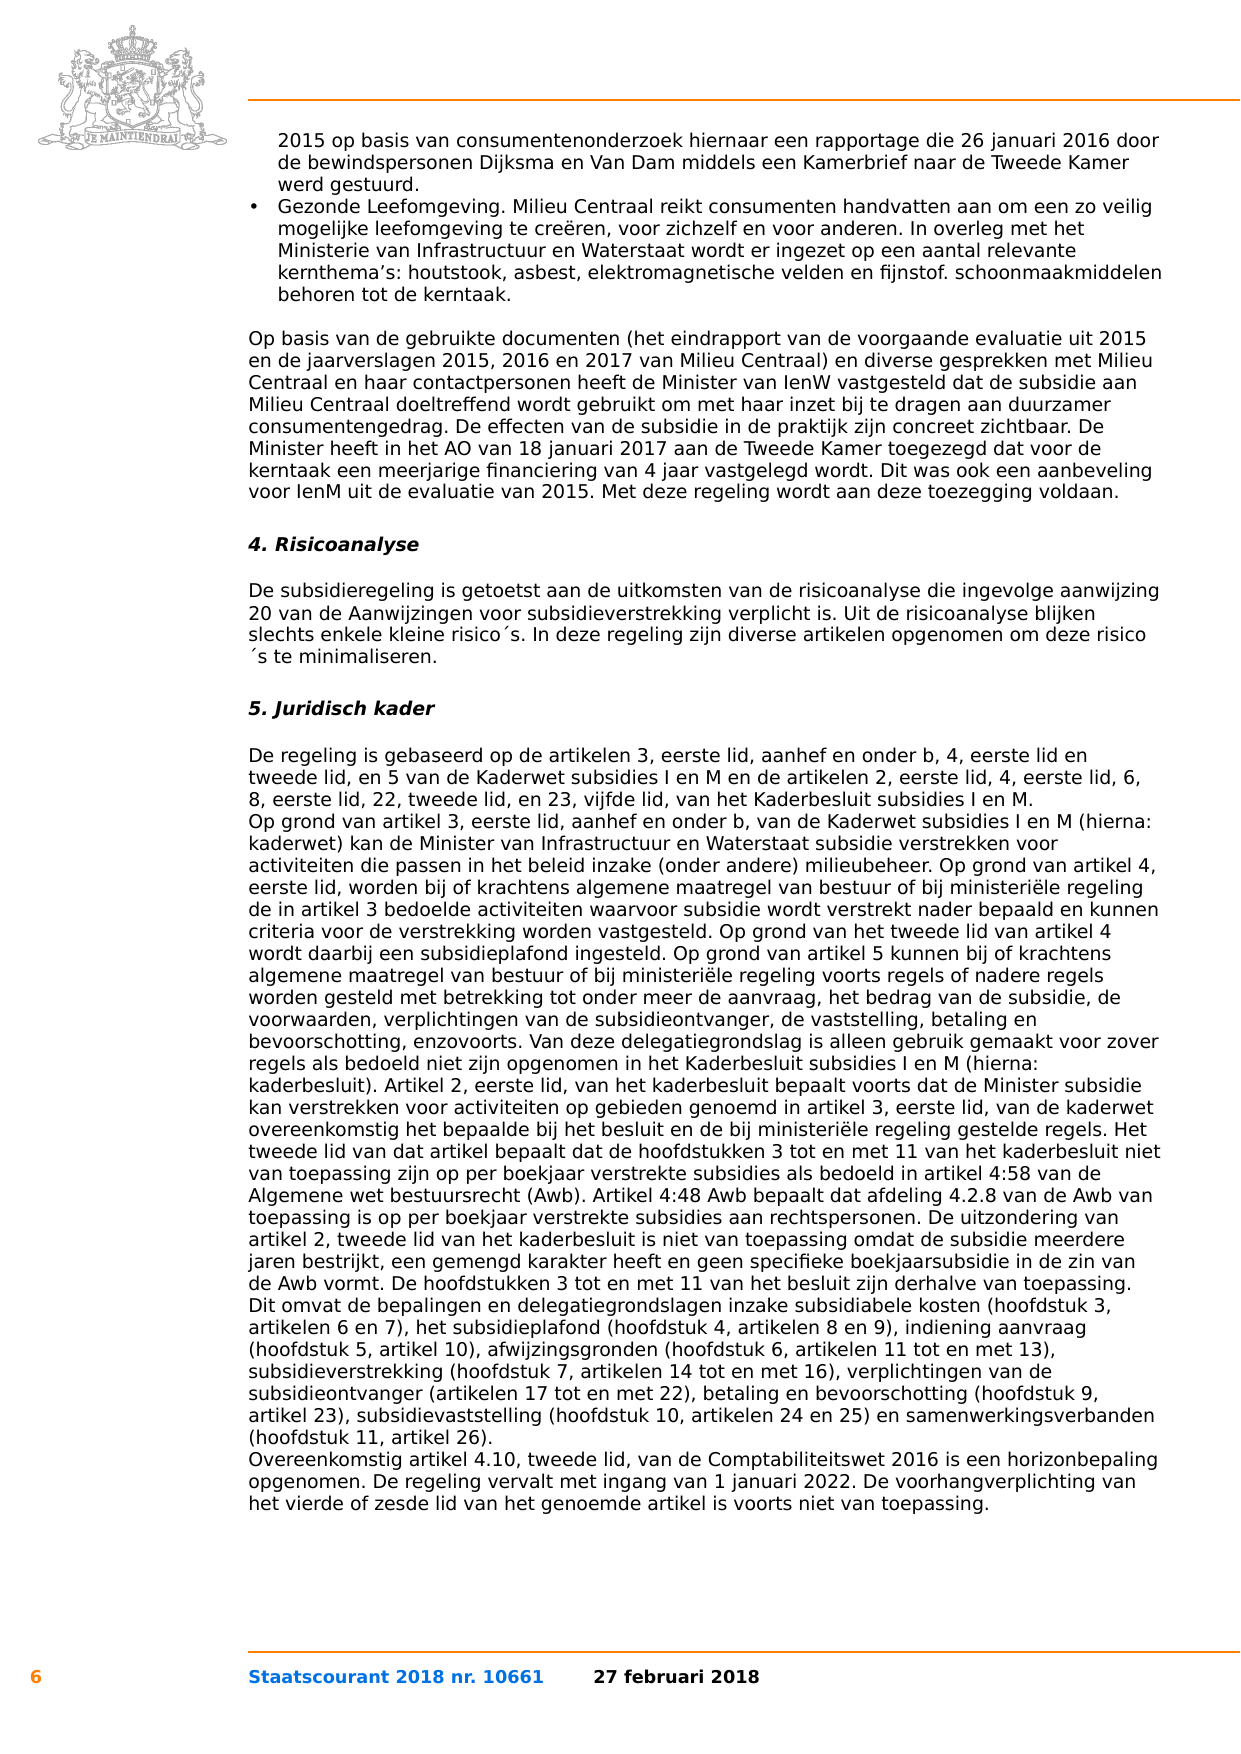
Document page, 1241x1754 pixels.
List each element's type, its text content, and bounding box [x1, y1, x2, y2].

picture [38, 25, 227, 150]
text De regeling is gebaseerd op de artikelen 3, eerste lid, aanhef en onder b, 4, eerste lid en tweede lid, en 5 van de Kaderwet subsidies I en M en de artikelen 2, eerste lid, 4, eerste lid, 6, 8, eerste lid, 22, tweede lid, en 23, vijfde lid, van het Kaderbesluit subsidies I en M. [248, 745, 1163, 811]
text 2015 op basis van consumentenonderzoek hiernaar een rapportage die 26 januari 2016 door de bewindspersonen Dijksma en Van Dam middels een Kamerbrief naar de Tweede Kamer werd gestuurd. [248, 130, 1163, 196]
text • Gezonde Leefomgeving. Milieu Centraal reikt consumenten handvatten aan om een zo veilig mogelijke leefomgeving te creëren, voor zichzelf en voor anderen. In overleg met het Ministerie van Infrastructuur en Waterstaat wordt er ingezet op een aantal relevante kernthema’s: houtstook, asbest, elektromagnetische velden en fijnstof. schoonmaakmiddelen behoren tot de kerntaak. [248, 196, 1163, 306]
text Op basis van de gebruikte documenten (het eindrapport van de voorgaande evaluatie uit 2015 en de jaarverslagen 2015, 2016 en 2017 van Milieu Centraal) en diverse gesprekken met Milieu Centraal en haar contactpersonen heeft de Minister van IenW vastgesteld dat de subsidie aan Milieu Centraal doeltreffend wordt gebruikt om met haar inzet bij te dragen aan duurzamer consumentengedrag. De effecten van de subsidie in de praktijk zijn concreet zichtbaar. De Minister heeft in het AO van 18 januari 2017 aan de Tweede Kamer toegezegd dat voor de kerntaak een meerjarige financiering van 4 jaar vastgelegd wordt. Dit was ook een aanbeveling voor IenM uit de evaluatie van 2015. Met deze regeling wordt aan deze toezegging voldaan. [248, 328, 1163, 503]
text Op grond van artikel 3, eerste lid, aanhef en onder b, van de Kaderwet subsidies I en M (hierna: kaderwet) kan de Minister van Infrastructuur en Waterstaat subsidie verstrekken voor activiteiten die passen in het beleid inzake (onder andere) milieubeheer. Op grond van artikel 4, eerste lid, worden bij of krachtens algemene maatregel van bestuur of bij ministeriële regeling de in artikel 3 bedoelde activiteiten waarvoor subsidie wordt verstrekt nader bepaald en kunnen criteria voor de verstrekking worden vastgesteld. Op grond van het tweede lid van artikel 4 wordt daarbij een subsidieplafond ingesteld. Op grond van artikel 5 kunnen bij of krachtens algemene maatregel van bestuur of bij ministeriële regeling voorts regels of nadere regels worden gesteld met betrekking tot onder meer de aanvraag, het bedrag van de subsidie, de voorwaarden, verplichtingen van de subsidieontvanger, de vaststelling, betaling en bevoorschotting, enzovoorts. Van deze delegatiegrondslag is alleen gebruik gemaakt voor zover regels als bedoeld niet zijn opgenomen in het Kaderbesluit subsidies I en M (hierna: kaderbesluit). Artikel 2, eerste lid, van het kaderbesluit bepaalt voorts dat de Minister subsidie kan verstrekken voor activiteiten op gebieden genoemd in artikel 3, eerste lid, van de kaderwet overeenkomstig het bepaalde bij het besluit en de bij ministeriële regeling gestelde regels. Het tweede lid van dat artikel bepaalt dat de hoofdstukken 3 tot en met 11 van het kaderbesluit niet van toepassing zijn op per boekjaar verstrekte subsidies als bedoeld in artikel 4:58 van de Algemene wet bestuursrecht (Awb). Artikel 4:48 Awb bepaalt dat afdeling 4.2.8 van de Awb van toepassing is op per boekjaar verstrekte subsidies aan rechtspersonen. De uitzondering van artikel 2, tweede lid van het kaderbesluit is niet van toepassing omdat de subsidie meerdere jaren bestrijkt, een gemengd karakter heeft en geen specifieke boekjaarsubsidie in de zin van de Awb vormt. De hoofdstukken 3 tot en met 11 van het besluit zijn derhalve van toepassing. Dit omvat de bepalingen en delegatiegrondslagen inzake subsidiabele kosten (hoofdstuk 3, artikelen 6 en 7), het subsidieplafond (hoofdstuk 4, artikelen 8 en 9), indiening aanvraag (hoofdstuk 5, artikel 10), afwijzingsgronden (hoofdstuk 6, artikelen 11 tot en met 13), subsidieverstrekking (hoofdstuk 7, artikelen 14 tot en met 16), verplichtingen van de subsidieontvanger (artikelen 17 tot en met 22), betaling en bevoorschotting (hoofdstuk 9, artikel 23), subsidievaststelling (hoofdstuk 10, artikelen 24 en 25) en samenwerkingsverbanden (hoofdstuk 11, artikel 26). [248, 811, 1163, 1449]
subtitle 5. Juridisch kader [248, 698, 1163, 720]
text De subsidieregeling is getoetst aan de uitkomsten van de risicoanalyse die ingevolge aanwijzing 20 van de Aanwijzingen voor subsidieverstrekking verplicht is. Uit de risicoanalyse blijken slechts enkele kleine risico´s. In deze regeling zijn diverse artikelen opgenomen om deze risico´s te minimaliseren. [248, 580, 1163, 668]
subtitle 4. Risicoanalyse [248, 533, 1163, 555]
text Overeenkomstig artikel 4.10, tweede lid, van de Comptabiliteitswet 2016 is een horizonbepaling opgenomen. De regeling vervalt met ingang van 1 januari 2022. De voorhangverplichting van het vierde of zesde lid van het genoemde artikel is voorts niet van toepassing. [248, 1449, 1163, 1514]
